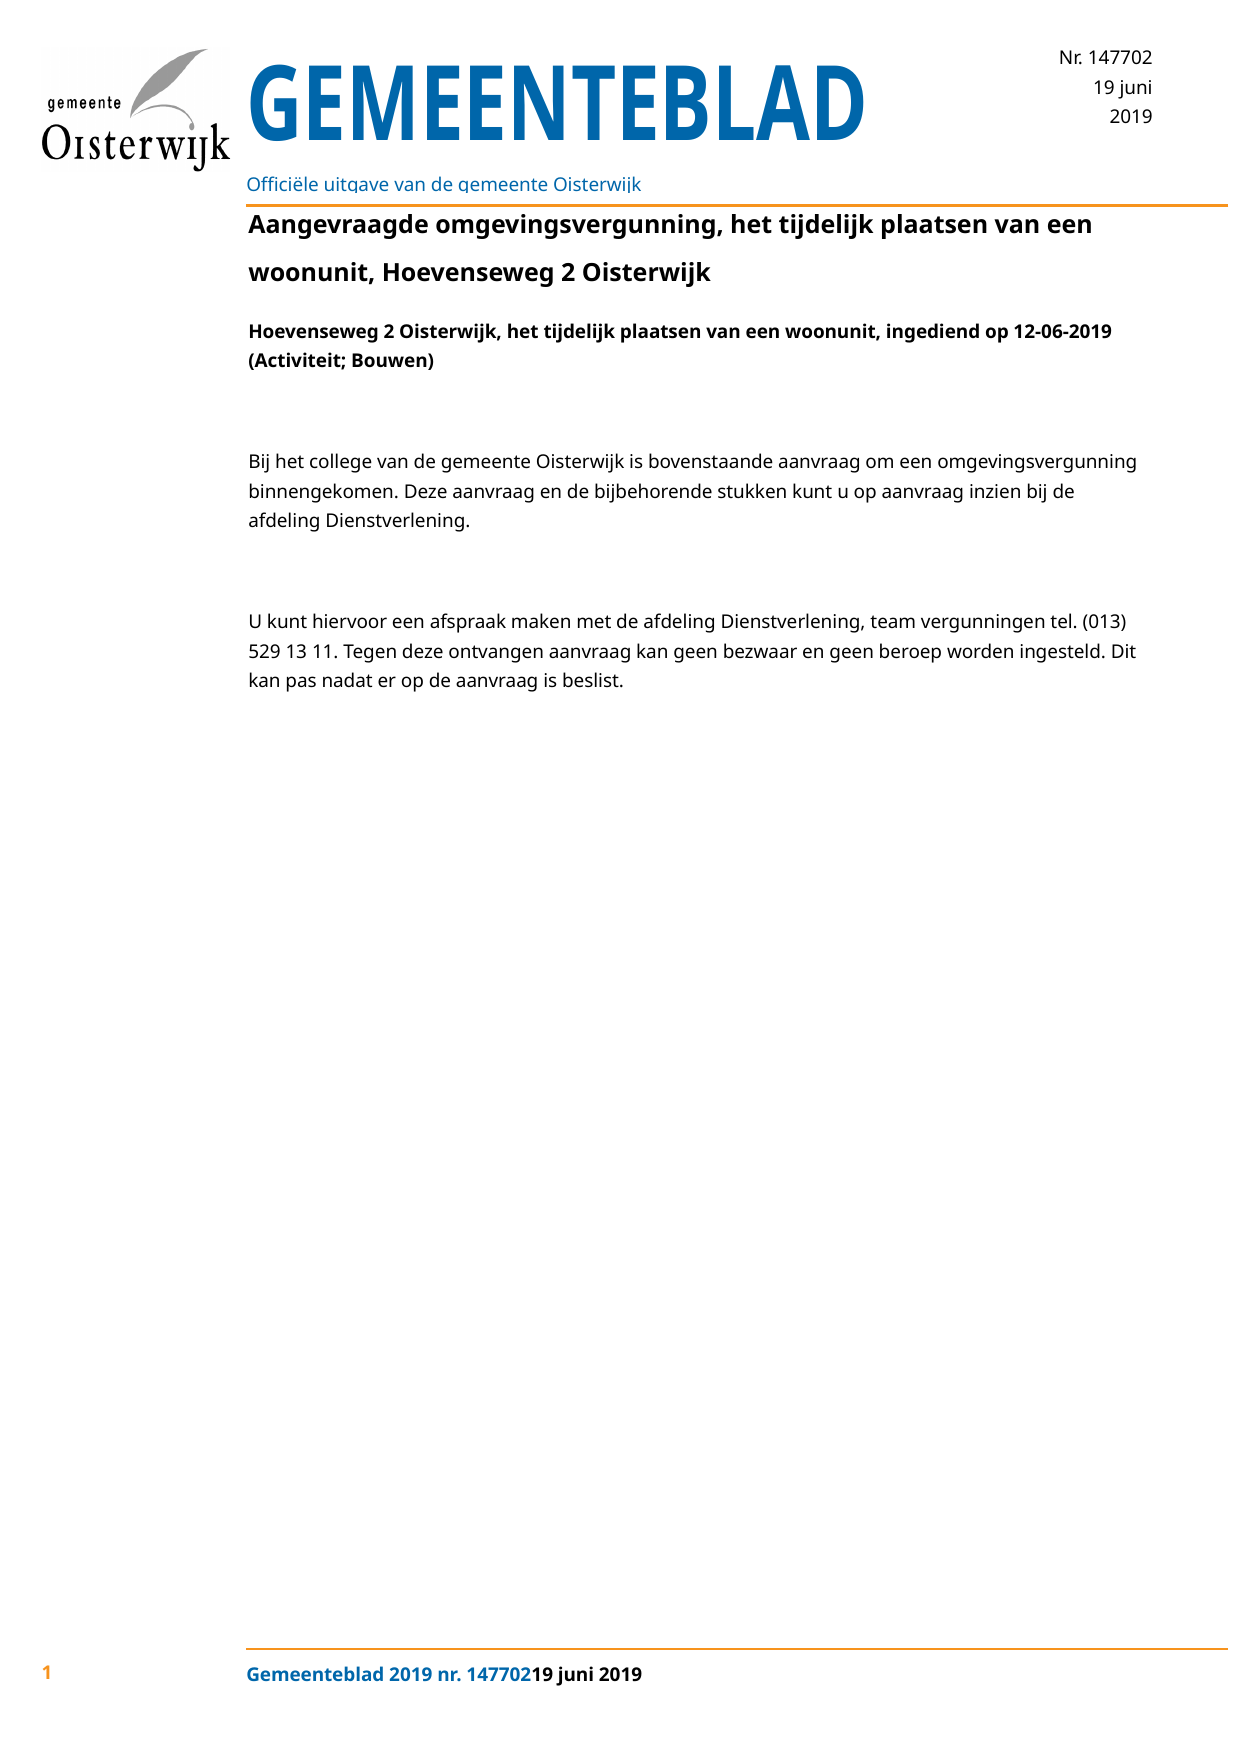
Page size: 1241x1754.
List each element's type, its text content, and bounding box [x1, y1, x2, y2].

text U kunt hiervoor een afspraak maken met de afdeling Dienstverlening, team vergunningen tel. (013) 529 13 11. Tegen deze ontvangen aanvraag kan geen bezwaar en geen beroep worden ingesteld. Dit kan pas nadat er op de aanvraag is beslist. [248, 608, 1152, 693]
picture [41, 47, 231, 172]
text Aangevraagde omgevingsvergunning, het tijdelijk plaatsen van een woonunit, Hoevenseweg 2 Oisterwijk [248, 207, 1152, 288]
text Bij het college van de gemeente Oisterwijk is bovenstaande aanvraag om een omgevingsvergunning binnengekomen. Deze aanvraag en de bijbehorende stukken kunt u op aanvraag inzien bij de afdeling Dienstverlening. [248, 448, 1152, 533]
text Hoevenseweg 2 Oisterwijk, het tijdelijk plaatsen van een woonunit, ingediend op 12-06-2019 (Activiteit; Bouwen) [248, 318, 1152, 373]
